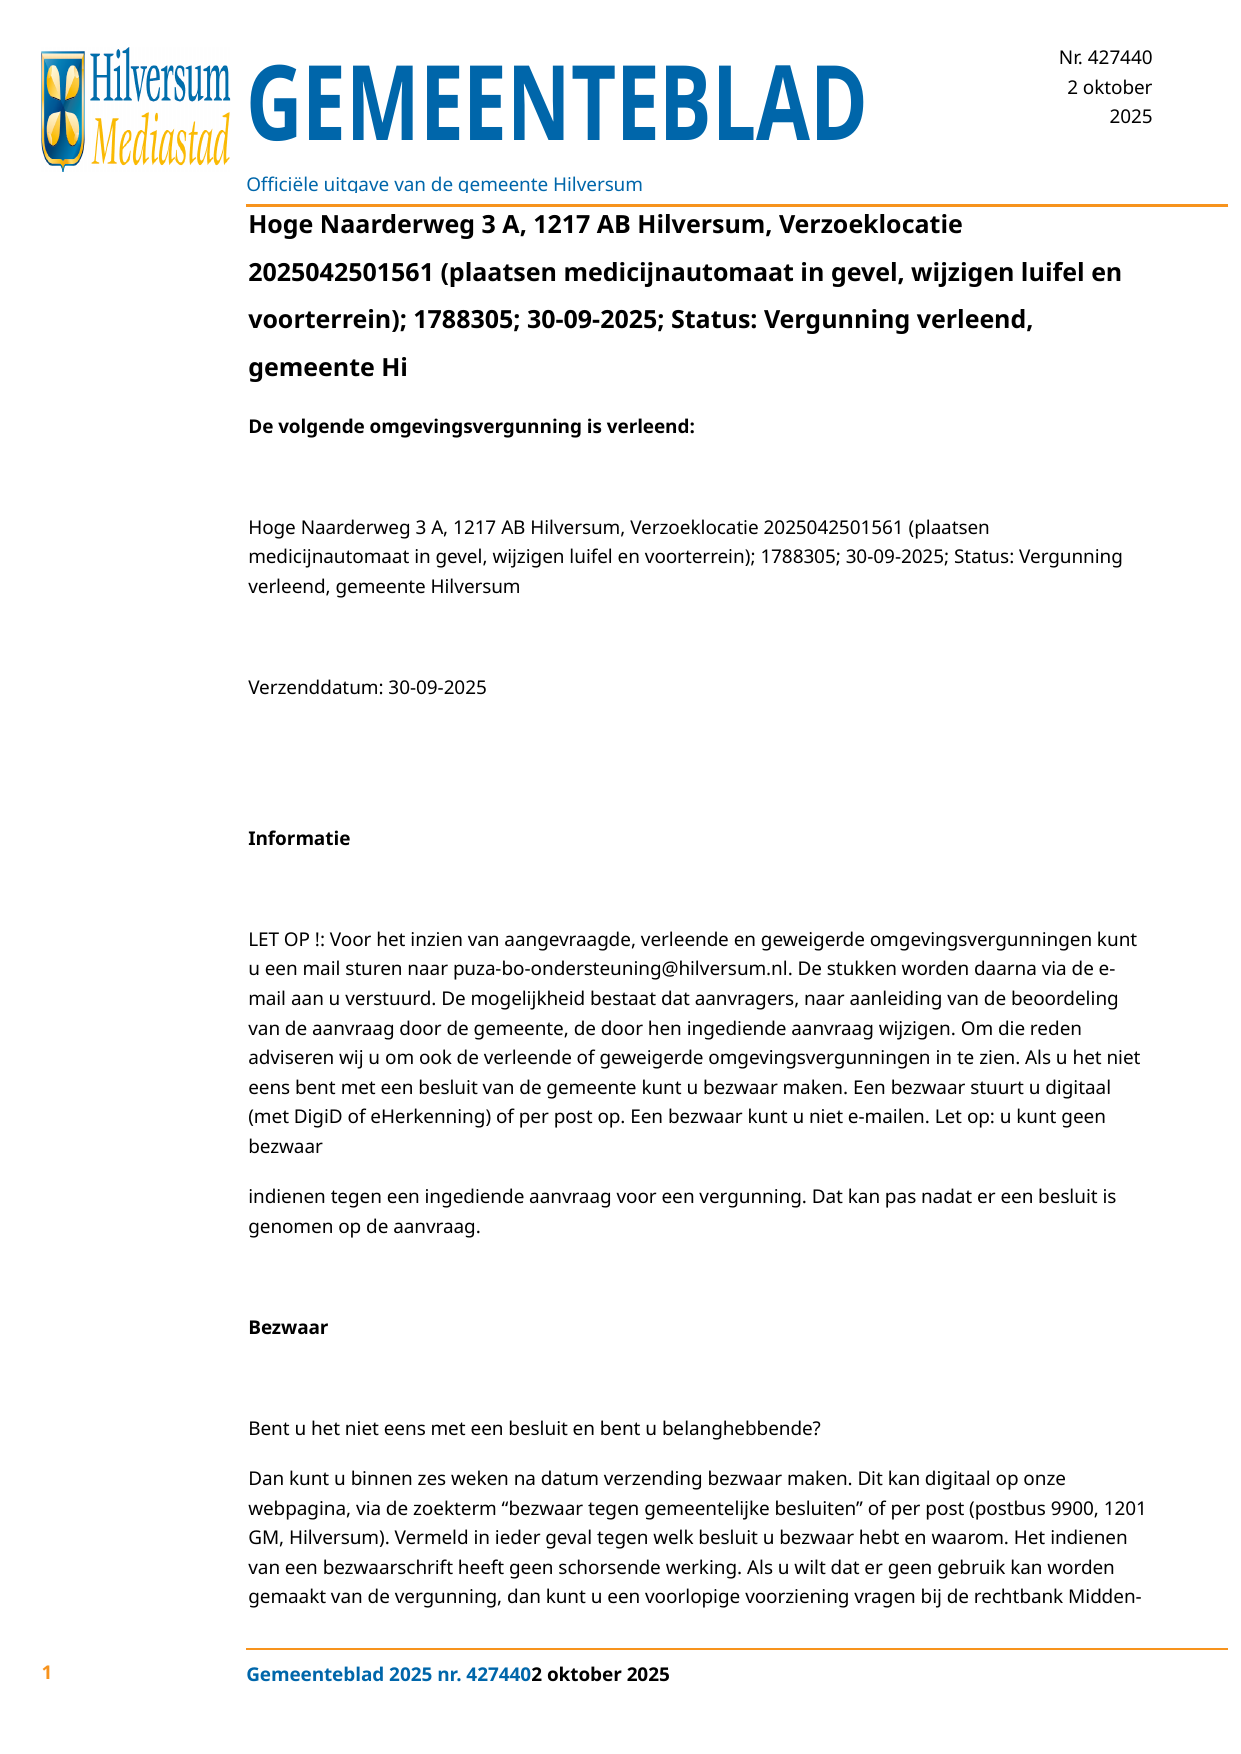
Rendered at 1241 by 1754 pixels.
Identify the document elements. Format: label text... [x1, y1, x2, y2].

text Hoge Naarderweg 3 A, 1217 AB Hilversum, Verzoeklocatie 2025042501561 (plaatsen medicijnautomaat in gevel, wijzigen luifel en voorterrein); 1788305; 30-09-2025; Status: Vergunning verleend, gemeente Hi [248, 207, 1152, 384]
text Hoge Naarderweg 3 A, 1217 AB Hilversum, Verzoeklocatie 2025042501561 (plaatsen medicijnautomaat in gevel, wijzigen luifel en voorterrein); 1788305; 30-09-2025; Status: Vergunning verleend, gemeente Hilversum [248, 514, 1152, 599]
text Bent u het niet eens met een besluit en bent u belanghebbende? [248, 1415, 1152, 1441]
text indienen tegen een ingediende aanvraag voor een vergunning. Dat kan pas nadat er een besluit is genomen op de aanvraag. [248, 1183, 1152, 1239]
text Dan kunt u binnen zes weken na datum verzending bezwaar maken. Dit kan digitaal op onze webpagina, via de zoekterm “bezwaar tegen gemeentelijke besluiten” of per post (postbus 9900, 1201 GM, Hilversum). Vermeld in ieder geval tegen welk besluit u bezwaar hebt en waarom. Het indienen van een bezwaarschrift heeft geen schorsende werking. Als u wilt dat er geen gebruik kan worden gemaakt van de vergunning, dan kunt u een voorlopige voorziening vragen bij de rechtbank Midden- [248, 1465, 1152, 1609]
text De volgende omgevingsvergunning is verleend: [248, 413, 1152, 439]
picture [41, 47, 231, 172]
text LET OP !: Voor het inzien van aangevraagde, verleende en geweigerde omgevingsvergunningen kunt u een mail sturen naar puza-bo-ondersteuning@hilversum.nl. De stukken worden daarna via de e-mail aan u verstuurd. De mogelijkheid bestaat dat aanvragers, naar aanleiding van de beoordeling van de aanvraag door de gemeente, de door hen ingediende aanvraag wijzigen. Om die reden adviseren wij u om ook de verleende of geweigerde omgevingsvergunningen in te zien. Als u het niet eens bent met een besluit van de gemeente kunt u bezwaar maken. Een bezwaar stuurt u digitaal (met DigiD of eHerkenning) of per post op. Een bezwaar kunt u niet e-mailen. Let op: u kunt geen bezwaar [248, 926, 1152, 1159]
text Bezwaar [248, 1314, 1152, 1340]
text Verzenddatum: 30-09-2025 [248, 674, 1152, 700]
text Informatie [248, 825, 1152, 851]
